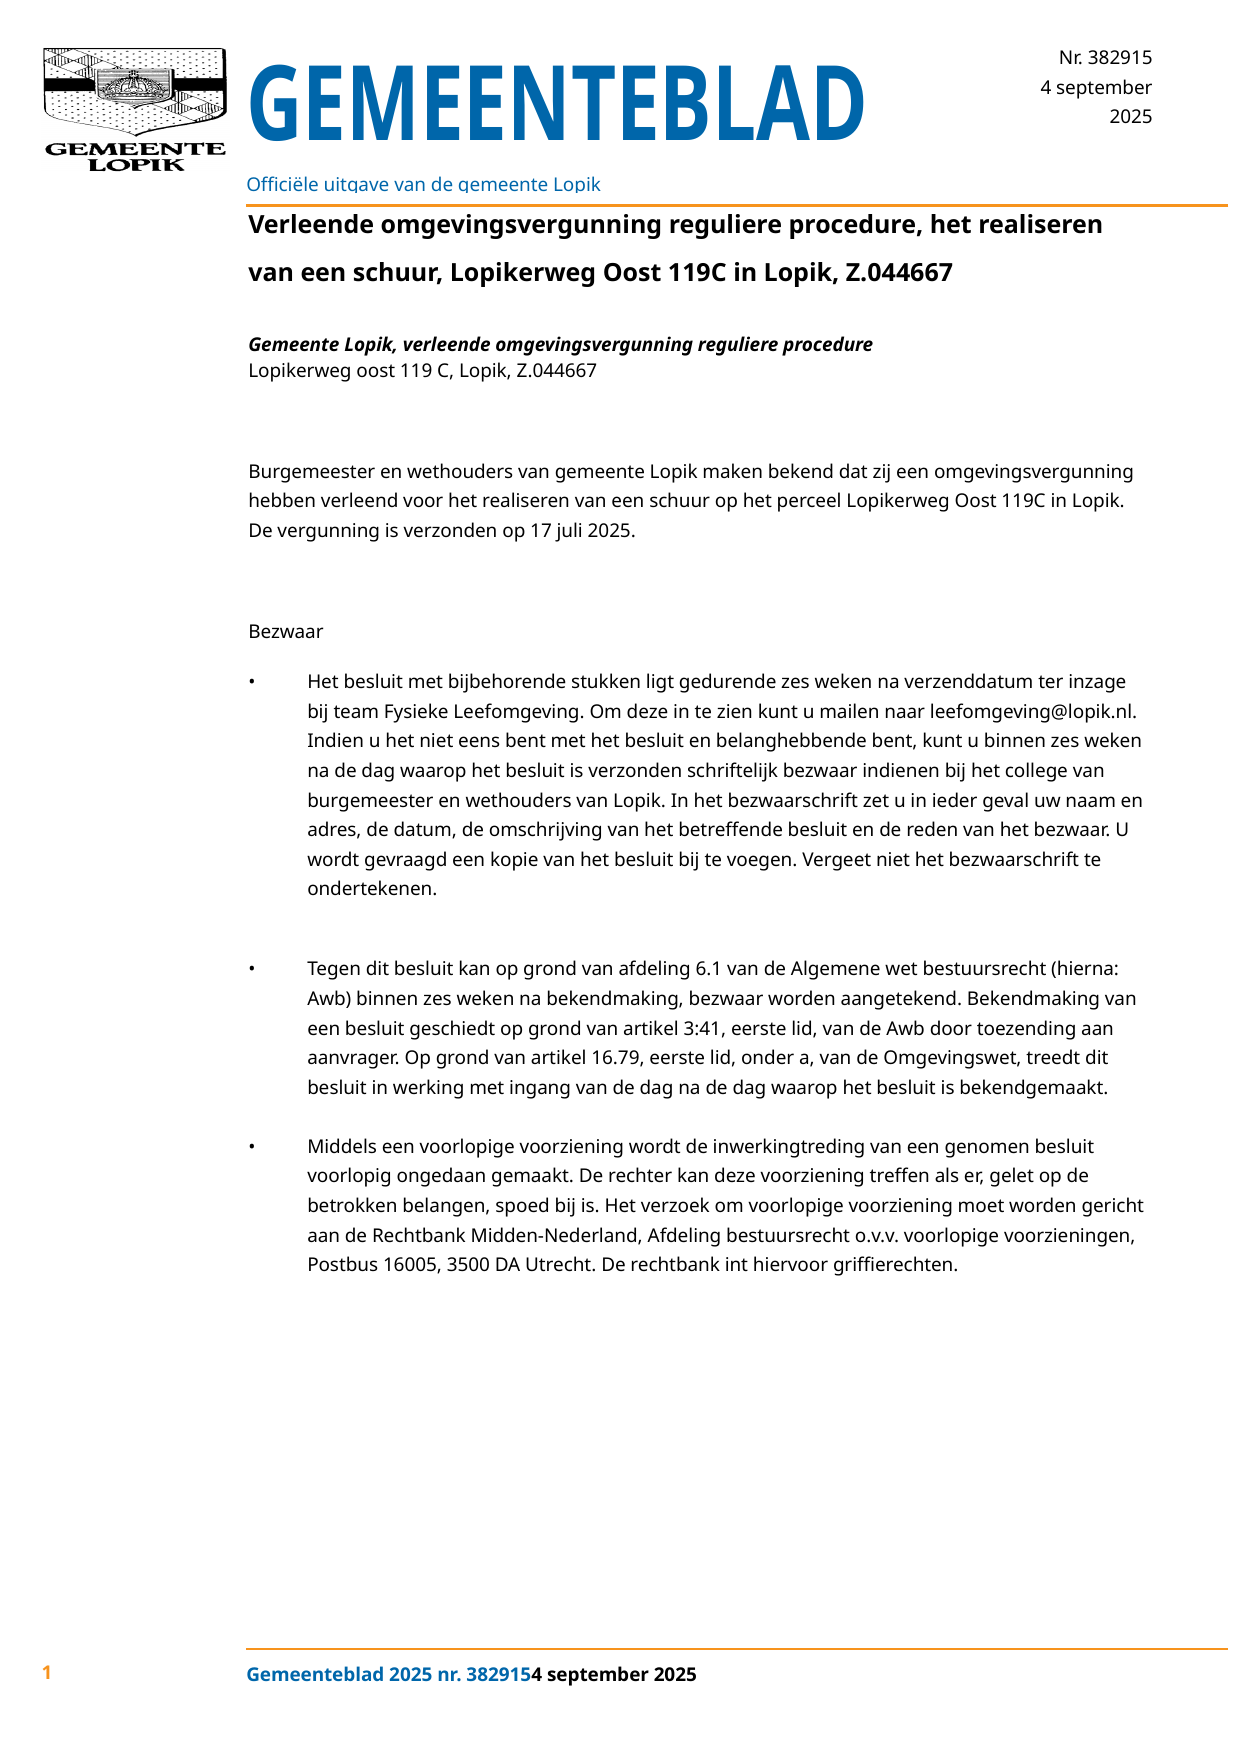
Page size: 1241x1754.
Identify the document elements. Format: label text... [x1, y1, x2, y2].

text Lopikerweg oost 119 C, Lopik, Z.044667 [248, 357, 1152, 383]
text Gemeente Lopik, verleende omgevingsvergunning reguliere procedure [248, 331, 1152, 357]
list Tegen dit besluit kan op grond van afdeling 6.1 van de Algemene wet bestuursrecht (hierna: Awb) binnen zes weken na bekendmaking, bezwaar worden aangetekend. Bekendmaking van een besluit geschiedt op grond van artikel 3:41, eerste lid, van de Awb door toezending aan aanvrager. Op grond van artikel 16.79, eerste lid, onder a, van de Omgevingswet, treedt dit besluit in werking met ingang van de dag na de dag waarop het besluit is bekendgemaakt. [248, 956, 1152, 1099]
list Het besluit met bijbehorende stukken ligt gedurende zes weken na verzenddatum ter inzage bij team Fysieke Leefomgeving. Om deze in te zien kunt u mailen naar leefomgeving@lopik.nl. Indien u het niet eens bent met het besluit en belanghebbende bent, kunt u binnen zes weken na de dag waarop het besluit is verzonden schriftelijk bezwaar indienen bij het college van burgemeester en wethouders van Lopik. In het bezwaarschrift zet u in ieder geval uw naam en adres, de datum, de omschrijving van het betreffende besluit en de reden van het bezwaar. U wordt gevraagd een kopie van het besluit bij te voegen. Vergeet niet het bezwaarschrift te ondertekenen. [248, 668, 1152, 901]
text Burgemeester en wethouders van gemeente Lopik maken bekend dat zij een omgevingsvergunning hebben verleend voor het realiseren van een schuur op het perceel Lopikerweg Oost 119C in Lopik. De vergunning is verzonden op 17 juli 2025. [248, 458, 1152, 543]
text Bezwaar [248, 618, 1152, 644]
list Middels een voorlopige voorziening wordt de inwerkingtreding van een genomen besluit voorlopig ongedaan gemaakt. De rechter kan deze voorziening treffen als er, gelet op de betrokken belangen, spoed bij is. Het verzoek om voorlopige voorziening moet worden gericht aan de Rechtbank Midden-Nederland, Afdeling bestuursrecht o.v.v. voorlopige voorzieningen, Postbus 16005, 3500 DA Utrecht. De rechtbank int hiervoor griffierechten. [248, 1133, 1152, 1277]
picture [41, 47, 231, 172]
text Verleende omgevingsvergunning reguliere procedure, het realiseren van een schuur, Lopikerweg Oost 119C in Lopik, Z.044667 [248, 207, 1152, 288]
